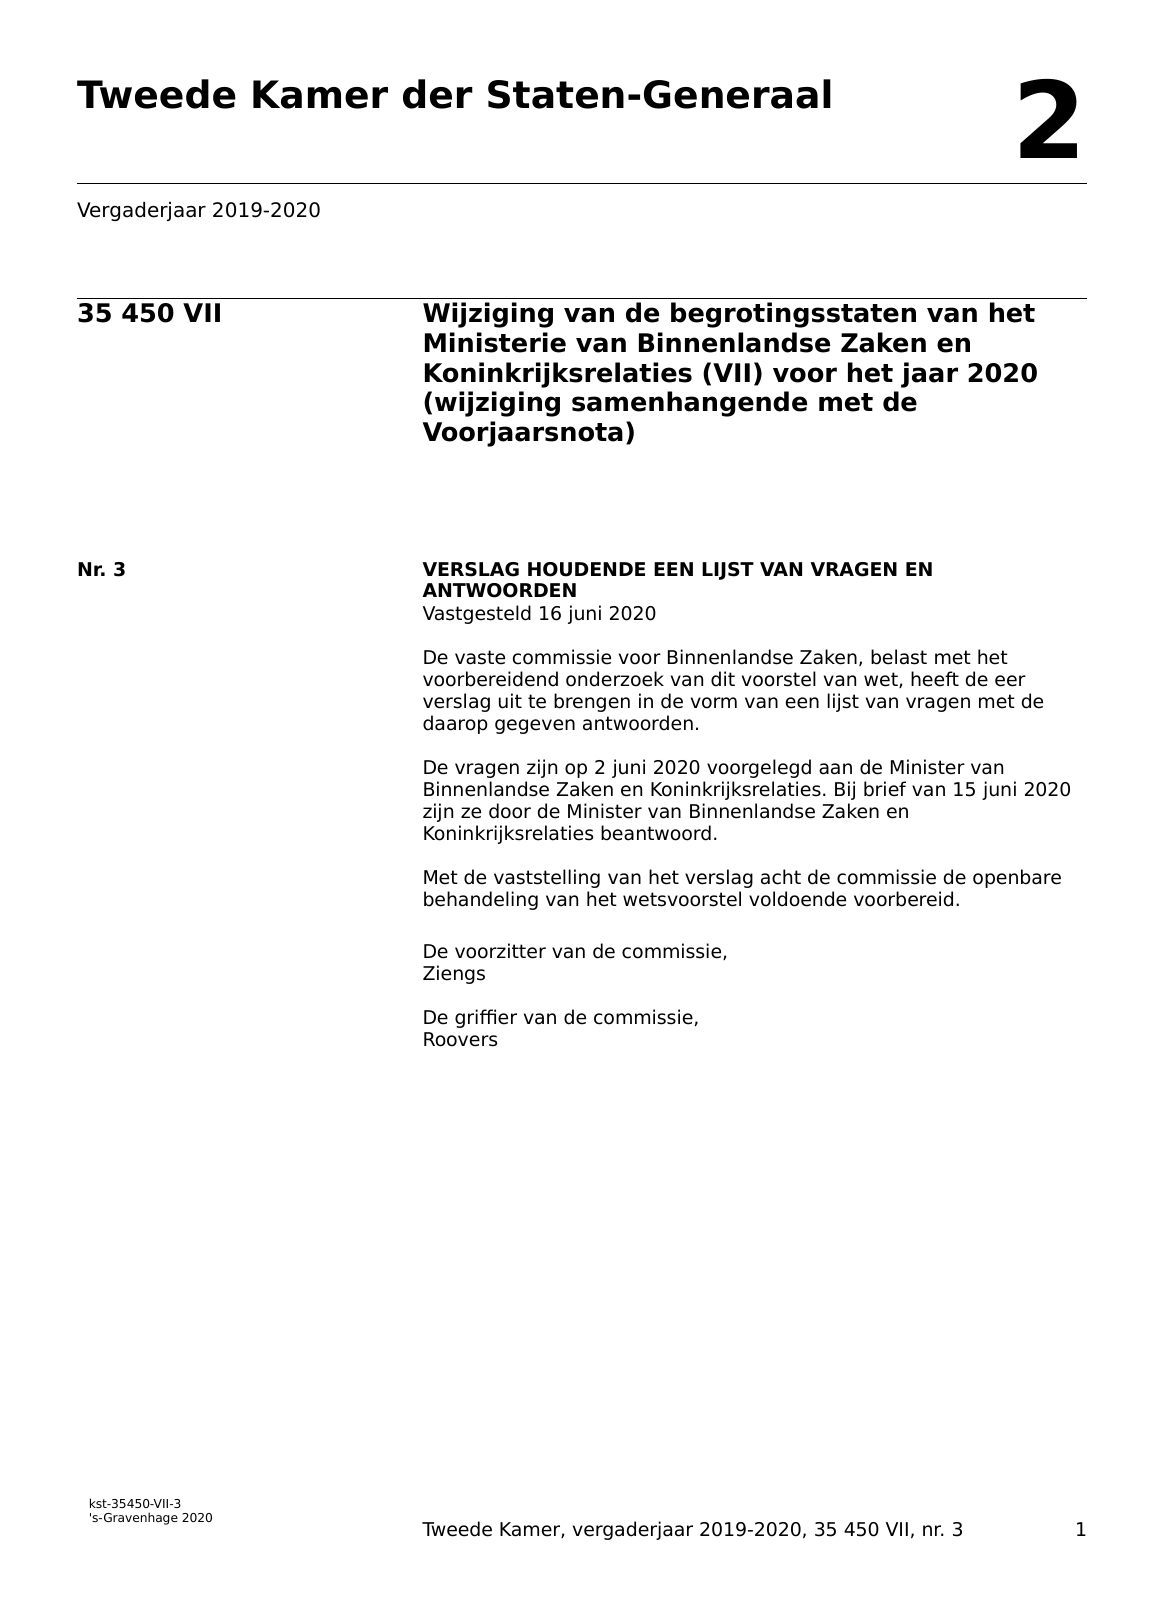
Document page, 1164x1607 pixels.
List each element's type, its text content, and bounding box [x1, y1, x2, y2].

table_header Tweede Kamer der Staten-Generaal [77, 59, 886, 183]
subtitle Nr. 3 VERSLAG HOUDENDE EEN LIJST VAN VRAGEN EN ANTWOORDEN [77, 558, 1087, 602]
table_header 2 [886, 59, 1087, 183]
text De griffier van de commissie, Roovers [422, 1007, 1087, 1051]
text De voorzitter van de commissie, Ziengs [422, 941, 1087, 985]
text De vaste commissie voor Binnenlandse Zaken, belast met het voorbereidend onderzoek van dit voorstel van wet, heeft de eer verslag uit te brengen in de vorm van een lijst van vragen met de daarop gegeven antwoorden. [422, 647, 1087, 734]
text Vastgesteld 16 juni 2020 [422, 602, 1087, 624]
text De vragen zijn op 2 juni 2020 voorgelegd aan de Minister van Binnenlandse Zaken en Koninkrijksrelaties. Bij brief van 15 juni 2020 zijn ze door de Minister van Binnenlandse Zaken en Koninkrijksrelaties beantwoord. [422, 757, 1087, 844]
text kst-35450-VII-3 [88, 1497, 323, 1511]
text Met de vaststelling van het verslag acht de commissie de openbare behandeling van het wetsvoorstel voldoende voorbereid. [422, 867, 1087, 911]
table_cell Vergaderjaar 2019-2020 [77, 184, 1087, 298]
text 's-Gravenhage 2020 [88, 1511, 323, 1525]
subtitle 35 450 VII Wijziging van de begrotingsstaten van het Ministerie van Binnenlandse Zaken en Koninkrijksrelaties (VII) voor het jaar 2020 (wijziging samenhangende met de Voorjaarsnota) [77, 299, 1087, 447]
